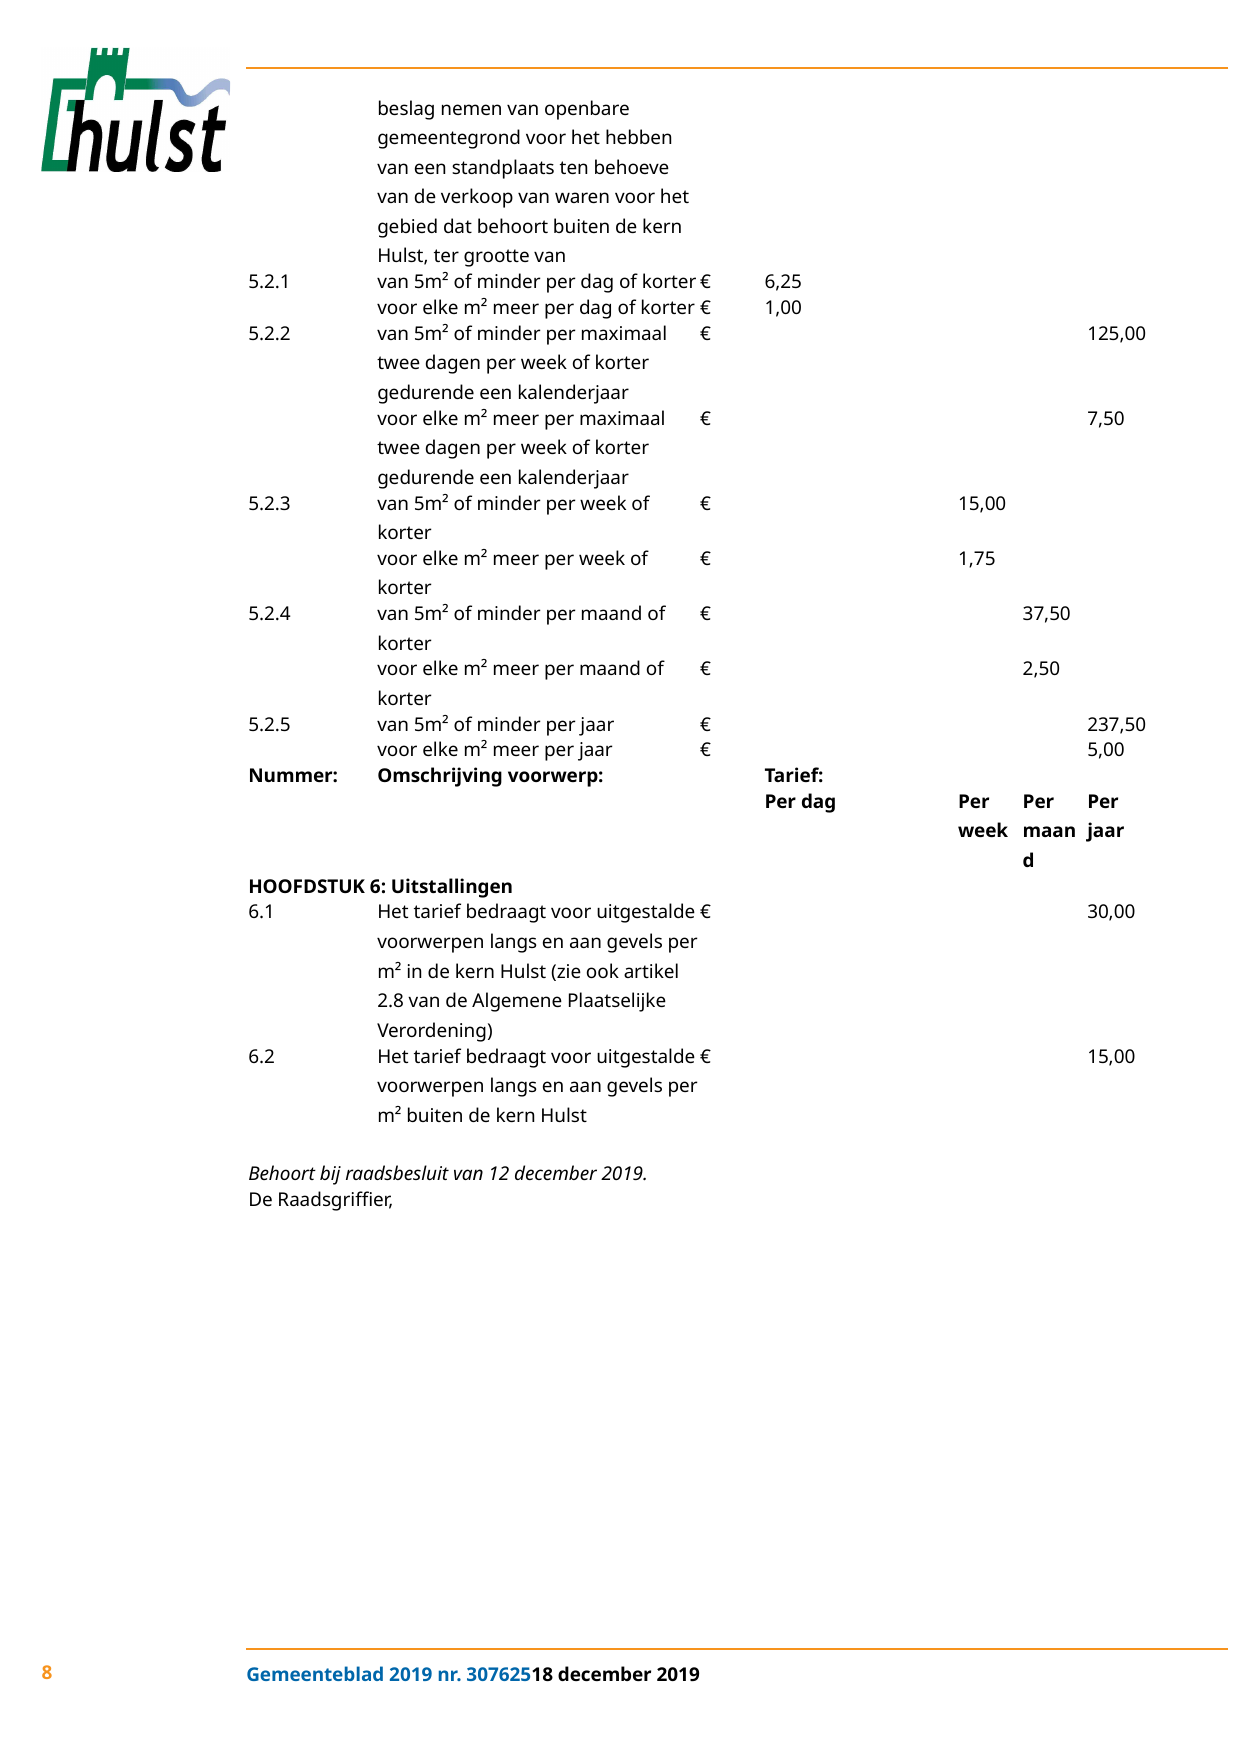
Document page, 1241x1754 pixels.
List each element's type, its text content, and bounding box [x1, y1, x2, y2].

table_cell 5.2.4 [248, 600, 377, 656]
table_cell € [700, 600, 764, 656]
table_cell [958, 405, 1022, 490]
table_cell € [700, 737, 764, 762]
table_cell € [700, 294, 764, 320]
table_cell [1023, 899, 1087, 1043]
table_cell [1023, 1043, 1087, 1128]
table_cell [764, 656, 958, 711]
table_cell [764, 490, 958, 545]
table_cell Omschrijving voorwerp: [377, 763, 700, 788]
table_cell 5.2.2 [248, 320, 377, 405]
table_cell [958, 600, 1022, 656]
table_cell Per dag [764, 788, 958, 873]
table_cell [958, 1043, 1022, 1128]
table_cell € [700, 1043, 764, 1128]
table_cell € [700, 711, 764, 737]
table_cell voor elke m² meer per maand of korter [377, 656, 700, 711]
table_cell [248, 294, 377, 320]
picture [41, 47, 231, 172]
table_cell € [700, 269, 764, 294]
table_cell € [700, 320, 764, 405]
text Behoort bij raadsbesluit van 12 december 2019. [248, 1161, 1152, 1186]
table_cell [1023, 95, 1087, 268]
table_cell [764, 600, 958, 656]
table_cell [958, 95, 1022, 268]
table_cell [958, 320, 1022, 405]
table_cell [764, 545, 958, 600]
table_cell 237,50 [1087, 711, 1152, 737]
table_cell [1023, 711, 1087, 737]
table_cell 37,50 [1023, 600, 1087, 656]
table_cell voor elke m² meer per maximaal twee dagen per week of korter gedurende een kalenderjaar [377, 405, 700, 490]
table_cell [1087, 490, 1152, 545]
table_cell Nummer: [248, 763, 377, 788]
table_cell [1087, 294, 1152, 320]
table_cell voor elke m² meer per dag of korter [377, 294, 700, 320]
table_cell [1087, 95, 1152, 268]
table_cell 15,00 [958, 490, 1022, 545]
table_cell [1023, 490, 1087, 545]
table_cell 6,25 [764, 269, 958, 294]
table_cell 1,00 [764, 294, 958, 320]
table_cell [248, 788, 764, 873]
table_cell [248, 545, 377, 600]
table_cell [1023, 294, 1087, 320]
table_cell € [700, 656, 764, 711]
table_cell [1087, 656, 1152, 711]
table_cell [764, 320, 958, 405]
table_cell Het tarief bedraagt voor uitgestalde voorwerpen langs en aan gevels per m² buiten de kern Hulst [377, 1043, 700, 1128]
table_cell 1,75 [958, 545, 1022, 600]
table_cell [1023, 269, 1087, 294]
table_cell [700, 95, 764, 268]
table_cell € [700, 545, 764, 600]
table_cell [1023, 320, 1087, 405]
table_cell € [700, 405, 764, 490]
table_cell [958, 269, 1022, 294]
table_cell [1023, 405, 1087, 490]
table_cell 2,50 [1023, 656, 1087, 711]
table_cell [700, 763, 764, 788]
table_cell [248, 656, 377, 711]
table_cell € [700, 490, 764, 545]
table_cell [958, 899, 1022, 1043]
table_cell 6.2 [248, 1043, 377, 1128]
table_cell 125,00 [1087, 320, 1152, 405]
table_cell van 5m² of minder per dag of korter [377, 269, 700, 294]
table_cell [248, 95, 377, 268]
table_cell [1023, 545, 1087, 600]
table_cell Per maand [1023, 788, 1087, 873]
table_cell 5.2.5 [248, 711, 377, 737]
table_cell Per week [958, 788, 1022, 873]
table_cell 15,00 [1087, 1043, 1152, 1128]
table_cell 30,00 [1087, 899, 1152, 1043]
table_cell Per jaar [1087, 788, 1152, 873]
table_cell van 5m² of minder per jaar [377, 711, 700, 737]
table_cell 7,50 [1087, 405, 1152, 490]
table_cell van 5m² of minder per week of korter [377, 490, 700, 545]
table_cell [764, 95, 958, 268]
table_cell 5.2.3 [248, 490, 377, 545]
table_cell € [700, 899, 764, 1043]
table_cell [248, 405, 377, 490]
table_cell voor elke m² meer per jaar [377, 737, 700, 762]
table_cell 5,00 [1087, 737, 1152, 762]
text De Raadsgriffier, [248, 1186, 1152, 1212]
table_cell [958, 711, 1022, 737]
table_cell HOOFDSTUK 6: Uitstallingen [248, 873, 1152, 899]
table_cell van 5m² of minder per maand of korter [377, 600, 700, 656]
table_cell voor elke m² meer per week of korter [377, 545, 700, 600]
table_cell [1023, 737, 1087, 762]
table_cell [958, 737, 1022, 762]
table_cell [248, 737, 377, 762]
table_cell [958, 656, 1022, 711]
table_cell [1087, 269, 1152, 294]
table_cell [764, 899, 958, 1043]
table_cell [764, 1043, 958, 1128]
table_cell [1087, 545, 1152, 600]
table_cell van 5m² of minder per maximaal twee dagen per week of korter gedurende een kalenderjaar [377, 320, 700, 405]
table_cell [958, 294, 1022, 320]
table_cell Tarief: [764, 763, 1152, 788]
table_cell [764, 711, 958, 737]
table_cell beslag nemen van openbare gemeentegrond voor het hebben van een standplaats ten behoeve van de verkoop van waren voor het gebied dat behoort buiten de kern Hulst, ter grootte van [377, 95, 700, 268]
table_cell [764, 405, 958, 490]
table_cell [764, 737, 958, 762]
table_cell 6.1 [248, 899, 377, 1043]
table_cell [1087, 600, 1152, 656]
table_cell 5.2.1 [248, 269, 377, 294]
table_cell Het tarief bedraagt voor uitgestalde voorwerpen langs en aan gevels per m² in de kern Hulst (zie ook artikel 2.8 van de Algemene Plaatselijke Verordening) [377, 899, 700, 1043]
